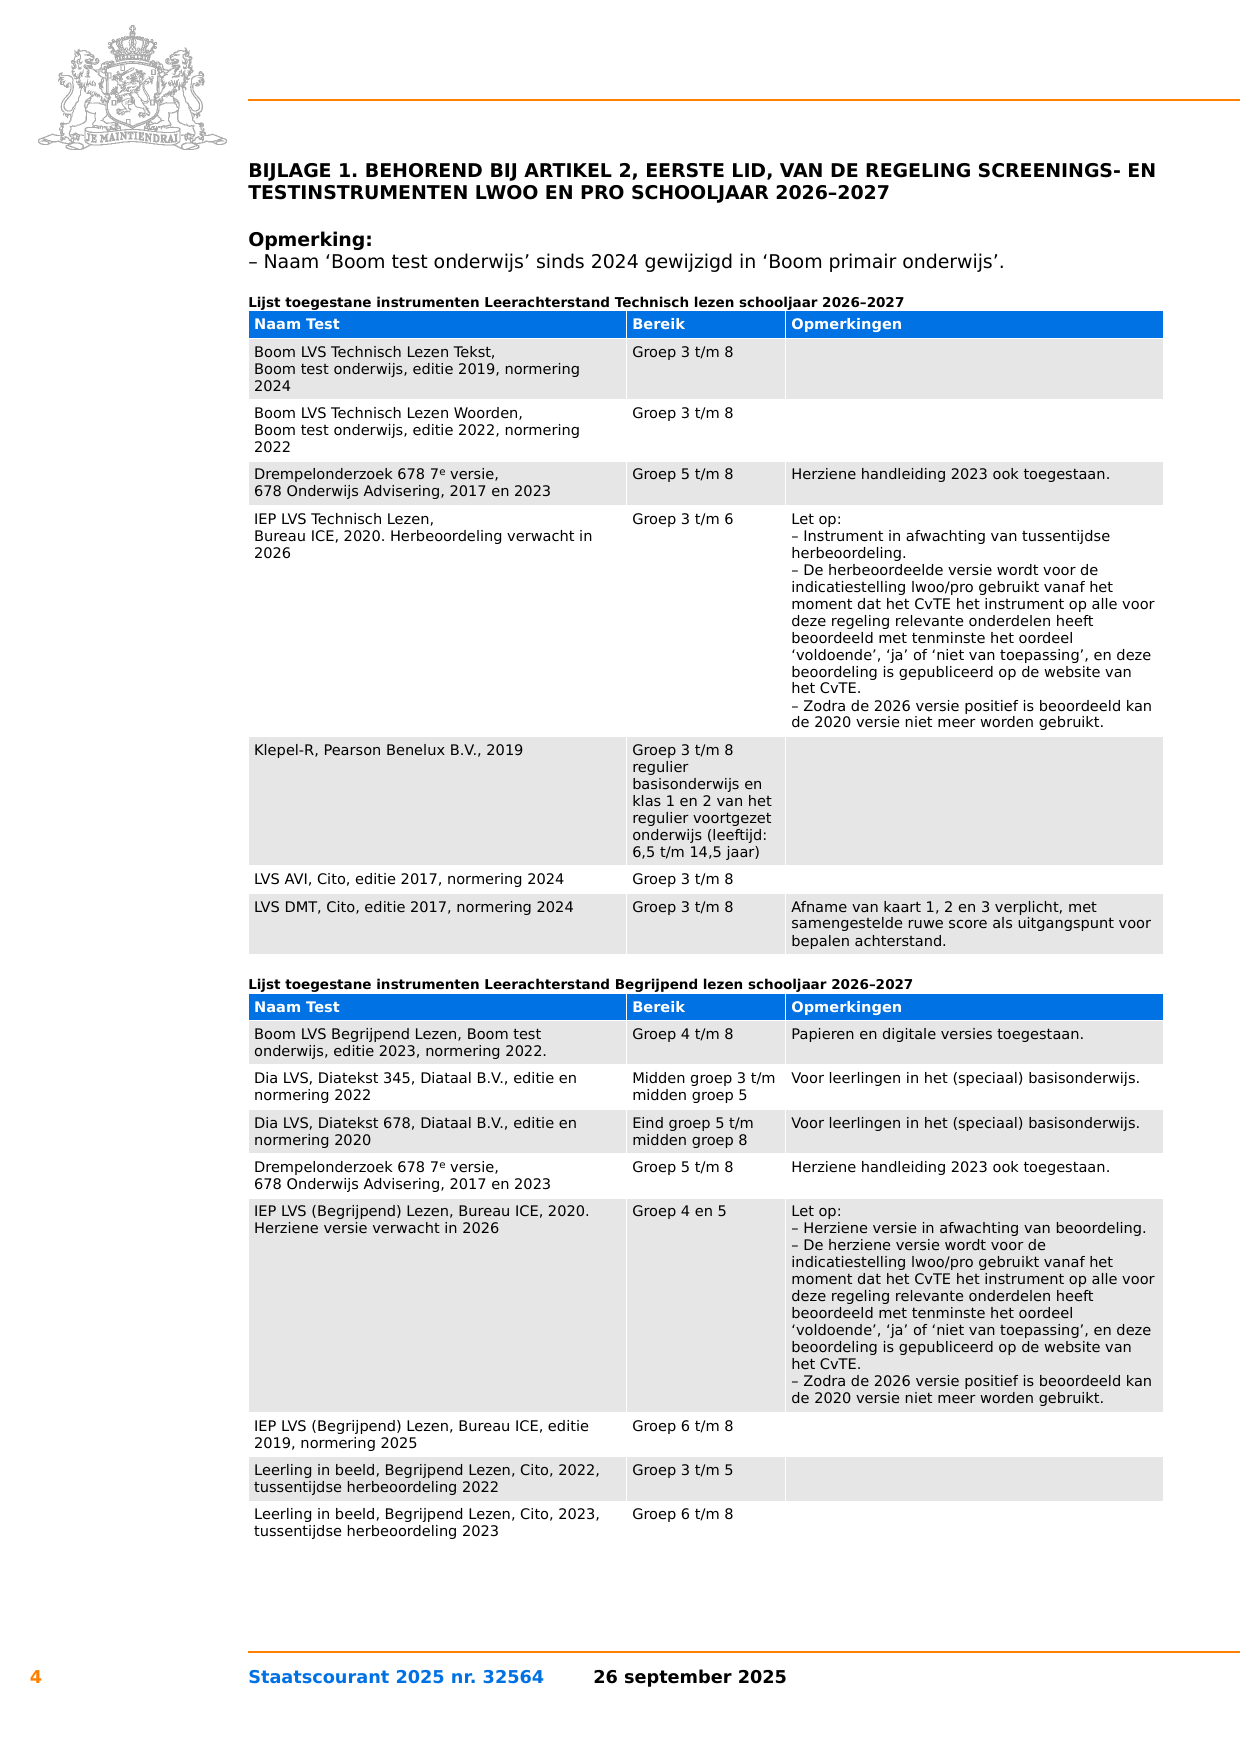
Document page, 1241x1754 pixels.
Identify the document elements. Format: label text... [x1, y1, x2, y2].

table_cell Boom LVS Technisch Lezen Woorden, Boom test onderwijs, editie 2022, normering 2022 [249, 400, 626, 461]
table_cell Opmerkingen [786, 311, 1163, 338]
table_cell Boom LVS Technisch Lezen Tekst, Boom test onderwijs, editie 2019, normering 2024 [249, 339, 626, 399]
table_cell Drempelonderzoek 678 7e versie, 678 Onderwijs Advisering, 2017 en 2023 [249, 1154, 626, 1198]
table_cell [786, 339, 1163, 399]
table_cell IEP LVS (Begrijpend) Lezen, Bureau ICE, editie 2019, normering 2025 [249, 1413, 626, 1456]
table_cell LVS DMT, Cito, editie 2017, normering 2024 [249, 894, 626, 954]
table_cell Let op: – Herziene versie in afwachting van beoordeling. – De herziene versie wordt voor de indicatiestelling lwoo/pro gebruikt vanaf het moment dat het CvTE het instrument op alle voor deze regeling relevante onderdelen heeft beoordeeld met tenminste het oordeel ‘voldoende’, ‘ja’ of ‘niet van toepassing’, en deze beoordeling is gepubliceerd op de website van het CvTE. – Zodra de 2026 versie positief is beoordeeld kan de 2020 versie niet meer worden gebruikt. [786, 1199, 1163, 1412]
subtitle BIJLAGE 1. BEHOREND BIJ ARTIKEL 2, EERSTE LID, VAN DE REGELING SCREENINGS- EN TESTINSTRUMENTEN LWOO EN PRO SCHOOLJAAR 2026–2027 [248, 160, 1163, 204]
table_cell Bereik [627, 994, 785, 1020]
table_cell Afname van kaart 1, 2 en 3 verplicht, met samengestelde ruwe score als uitgangspunt voor bepalen achterstand. [786, 894, 1163, 954]
table_header Lijst toegestane instrumenten Leerachterstand Technisch lezen schooljaar 2026–2027 [248, 295, 1163, 310]
table_cell Papieren en digitale versies toegestaan. [786, 1021, 1163, 1064]
table_cell Naam Test [249, 994, 626, 1020]
table_cell Groep 3 t/m 6 [627, 506, 785, 736]
table_cell Let op: – Instrument in afwachting van tussentijdse herbeoordeling. – De herbeoordeelde versie wordt voor de indicatiestelling lwoo/pro gebruikt vanaf het moment dat het CvTE het instrument op alle voor deze regeling relevante onderdelen heeft beoordeeld met tenminste het oordeel ‘voldoende’, ‘ja’ of ‘niet van toepassing’, en deze beoordeling is gepubliceerd op de website van het CvTE. – Zodra de 2026 versie positief is beoordeeld kan de 2020 versie niet meer worden gebruikt. [786, 506, 1163, 736]
table_cell Voor leerlingen in het (speciaal) basisonderwijs. [786, 1066, 1163, 1109]
table_cell Klepel-R, Pearson Benelux B.V., 2019 [249, 737, 626, 865]
table_cell Groep 3 t/m 5 [627, 1457, 785, 1501]
table_cell Leerling in beeld, Begrijpend Lezen, Cito, 2022, tussentijdse herbeoordeling 2022 [249, 1457, 626, 1501]
text – Naam ‘Boom test onderwijs’ sinds 2024 gewijzigd in ‘Boom primair onderwijs’. [248, 251, 1163, 273]
table_cell Groep 3 t/m 8 [627, 400, 785, 461]
table_cell Groep 4 t/m 8 [627, 1021, 785, 1064]
table_cell Midden groep 3 t/m midden groep 5 [627, 1066, 785, 1109]
table_cell Herziene handleiding 2023 ook toegestaan. [786, 1154, 1163, 1198]
table_cell Groep 3 t/m 8 [627, 866, 785, 893]
table_cell [786, 1457, 1163, 1501]
table_cell Dia LVS, Diatekst 678, Diataal B.V., editie en normering 2020 [249, 1110, 626, 1153]
table_cell [786, 400, 1163, 461]
picture [38, 25, 227, 150]
table_cell Groep 3 t/m 8 [627, 894, 785, 954]
text Opmerking: [248, 229, 1163, 251]
table_cell Groep 3 t/m 8 regulier basisonderwijs en klas 1 en 2 van het regulier voortgezet onderwijs (leeftijd: 6,5 t/m 14,5 jaar) [627, 737, 785, 865]
table_cell Drempelonderzoek 678 7e versie, 678 Onderwijs Advisering, 2017 en 2023 [249, 462, 626, 505]
table_cell Groep 5 t/m 8 [627, 462, 785, 505]
table_cell Boom LVS Begrijpend Lezen, Boom test onderwijs, editie 2023, normering 2022. [249, 1021, 626, 1064]
table_cell Groep 5 t/m 8 [627, 1154, 785, 1198]
table_cell Herziene handleiding 2023 ook toegestaan. [786, 462, 1163, 505]
table_header Lijst toegestane instrumenten Leerachterstand Begrijpend lezen schooljaar 2026–2027 [248, 977, 1163, 993]
table_cell [786, 1413, 1163, 1456]
table_cell Groep 6 t/m 8 [627, 1413, 785, 1456]
table_cell Bereik [627, 311, 785, 338]
table_cell IEP LVS (Begrijpend) Lezen, Bureau ICE, 2020. Herziene versie verwacht in 2026 [249, 1199, 626, 1412]
table_cell [786, 1502, 1163, 1545]
table_cell IEP LVS Technisch Lezen, Bureau ICE, 2020. Herbeoordeling verwacht in 2026 [249, 506, 626, 736]
table_cell [786, 737, 1163, 865]
table_cell Dia LVS, Diatekst 345, Diataal B.V., editie en normering 2022 [249, 1066, 626, 1109]
table_cell Voor leerlingen in het (speciaal) basisonderwijs. [786, 1110, 1163, 1153]
table_cell LVS AVI, Cito, editie 2017, normering 2024 [249, 866, 626, 893]
table_cell Leerling in beeld, Begrijpend Lezen, Cito, 2023, tussentijdse herbeoordeling 2023 [249, 1502, 626, 1545]
table_cell Groep 3 t/m 8 [627, 339, 785, 399]
table_cell [786, 866, 1163, 893]
table_cell Groep 4 en 5 [627, 1199, 785, 1412]
table_cell Opmerkingen [786, 994, 1163, 1020]
table_cell Eind groep 5 t/m midden groep 8 [627, 1110, 785, 1153]
table_cell Naam Test [249, 311, 626, 338]
table_cell Groep 6 t/m 8 [627, 1502, 785, 1545]
